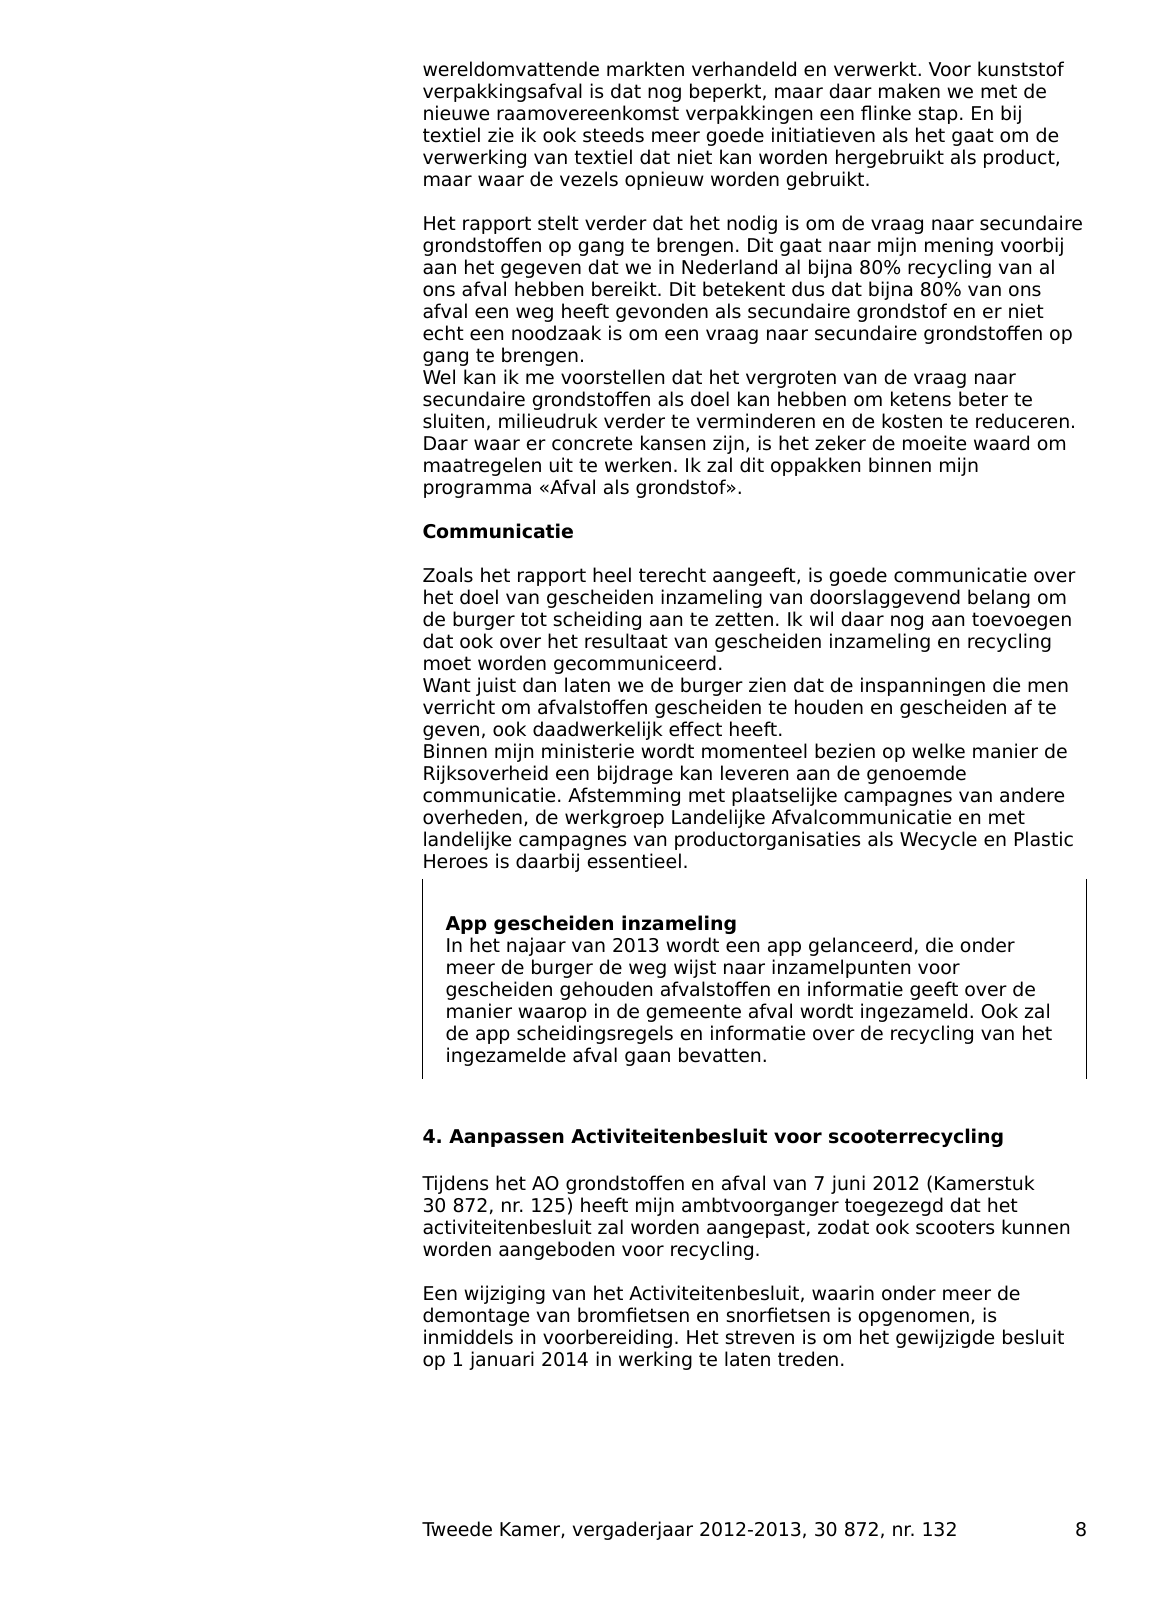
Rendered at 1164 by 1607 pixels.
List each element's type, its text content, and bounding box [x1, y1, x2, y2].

text Een wijziging van het Activiteitenbesluit, waarin onder meer de demontage van bromfietsen en snorfietsen is opgenomen, is inmiddels in voorbereiding. Het streven is om het gewijzigde besluit op 1 januari 2014 in werking te laten treden. [422, 1283, 1087, 1371]
subtitle 4. Aanpassen Activiteitenbesluit voor scooterrecycling [422, 1126, 1087, 1148]
text Binnen mijn ministerie wordt momenteel bezien op welke manier de Rijksoverheid een bijdrage kan leveren aan de genoemde communicatie. Afstemming met plaatselijke campagnes van andere overheden, de werkgroep Landelijke Afvalcommunicatie en met landelijke campagnes van productorganisaties als Wecycle en Plastic Heroes is daarbij essentieel. [422, 741, 1087, 873]
text Wel kan ik me voorstellen dat het vergroten van de vraag naar secundaire grondstoffen als doel kan hebben om ketens beter te sluiten, milieudruk verder te verminderen en de kosten te reduceren. Daar waar er concrete kansen zijn, is het zeker de moeite waard om maatregelen uit te werken. Ik zal dit oppakken binnen mijn programma «Afval als grondstof». [422, 367, 1087, 499]
text Het rapport stelt verder dat het nodig is om de vraag naar secundaire grondstoffen op gang te brengen. Dit gaat naar mijn mening voorbij aan het gegeven dat we in Nederland al bijna 80% recycling van al ons afval hebben bereikt. Dit betekent dus dat bijna 80% van ons afval een weg heeft gevonden als secundaire grondstof en er niet echt een noodzaak is om een vraag naar secundaire grondstoffen op gang te brengen. [422, 213, 1087, 367]
text Tijdens het AO grondstoffen en afval van 7 juni 2012 (Kamerstuk 30 872, nr. 125) heeft mijn ambtvoorganger toegezegd dat het activiteitenbesluit zal worden aangepast, zodat ook scooters kunnen worden aangeboden voor recycling. [422, 1173, 1087, 1261]
table_header App gescheiden inzameling In het najaar van 2013 wordt een app gelanceerd, die onder meer de burger de weg wijst naar inzamelpunten voor gescheiden gehouden afvalstoffen en informatie geeft over de manier waarop in de gemeente afval wordt ingezameld. Ook zal de app scheidingsregels en informatie over de recycling van het ingezamelde afval gaan bevatten. [423, 879, 1086, 1078]
text Want juist dan laten we de burger zien dat de inspanningen die men verricht om afvalstoffen gescheiden te houden en gescheiden af te geven, ook daadwerkelijk effect heeft. [422, 675, 1087, 741]
subtitle Communicatie [422, 521, 1087, 543]
text wereldomvattende markten verhandeld en verwerkt. Voor kunststof verpakkingsafval is dat nog beperkt, maar daar maken we met de nieuwe raamovereenkomst verpakkingen een flinke stap. En bij textiel zie ik ook steeds meer goede initiatieven als het gaat om de verwerking van textiel dat niet kan worden hergebruikt als product, maar waar de vezels opnieuw worden gebruikt. [422, 59, 1087, 191]
text Zoals het rapport heel terecht aangeeft, is goede communicatie over het doel van gescheiden inzameling van doorslaggevend belang om de burger tot scheiding aan te zetten. Ik wil daar nog aan toevoegen dat ook over het resultaat van gescheiden inzameling en recycling moet worden gecommuniceerd. [422, 565, 1087, 675]
